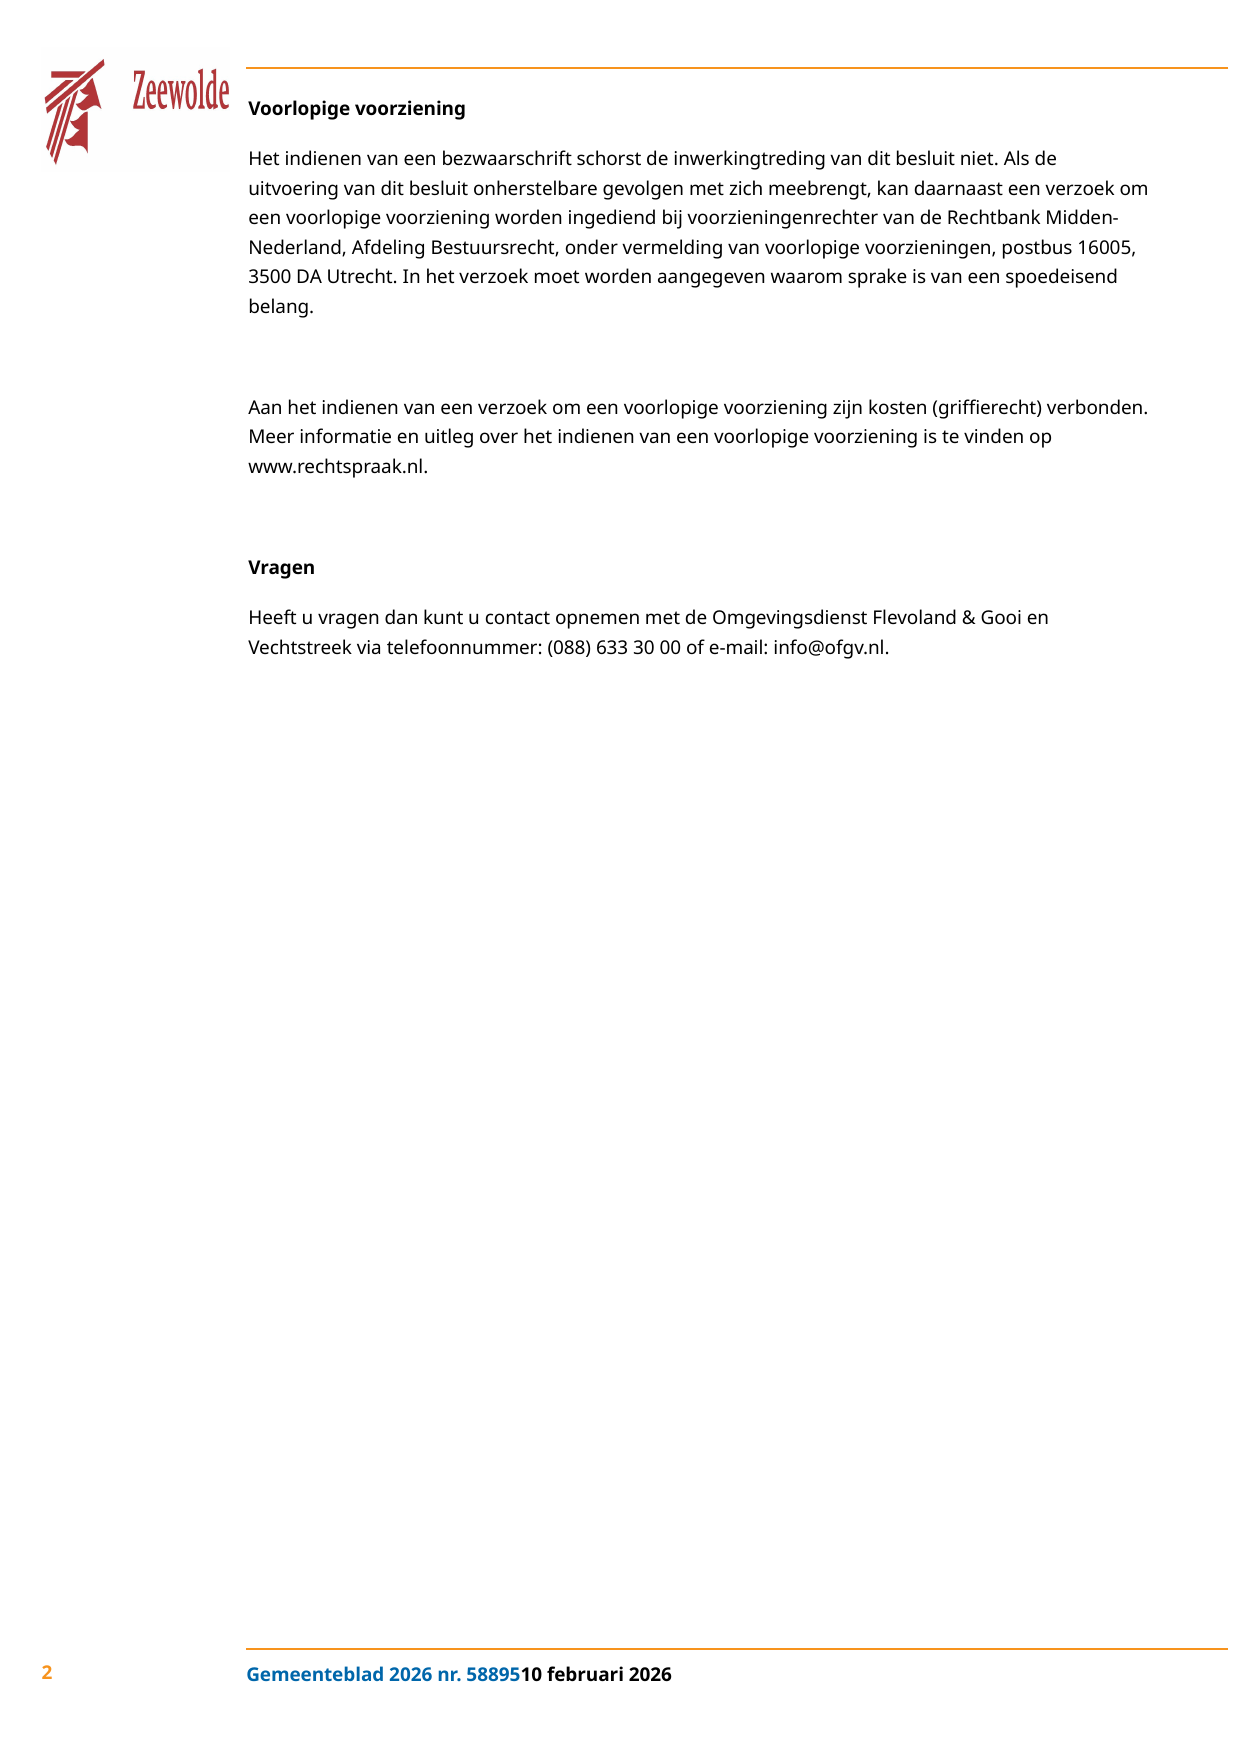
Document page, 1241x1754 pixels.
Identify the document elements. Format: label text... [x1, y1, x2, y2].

text Voorlopige voorziening [248, 95, 1152, 121]
text Het indienen van een bezwaarschrift schorst de inwerkingtreding van dit besluit niet. Als de uitvoering van dit besluit onherstelbare gevolgen met zich meebrengt, kan daarnaast een verzoek om een voorlopige voorziening worden ingediend bij voorzieningenrechter van de Rechtbank Midden-Nederland, Afdeling Bestuursrecht, onder vermelding van voorlopige voorzieningen, postbus 16005, 3500 DA Utrecht. In het verzoek moet worden aangegeven waarom sprake is van een spoedeisend belang. [248, 145, 1152, 319]
text Vragen [248, 554, 1152, 580]
picture [41, 47, 231, 172]
text Aan het indienen van een verzoek om een voorlopige voorziening zijn kosten (griffierecht) verbonden. Meer informatie en uitleg over het indienen van een voorlopige voorziening is te vinden op www.rechtspraak.nl. [248, 394, 1152, 479]
text Heeft u vragen dan kunt u contact opnemen met de Omgevingsdienst Flevoland & Gooi en Vechtstreek via telefoonnummer: (088) 633 30 00 of e-mail: info@ofgv.nl. [248, 604, 1152, 660]
